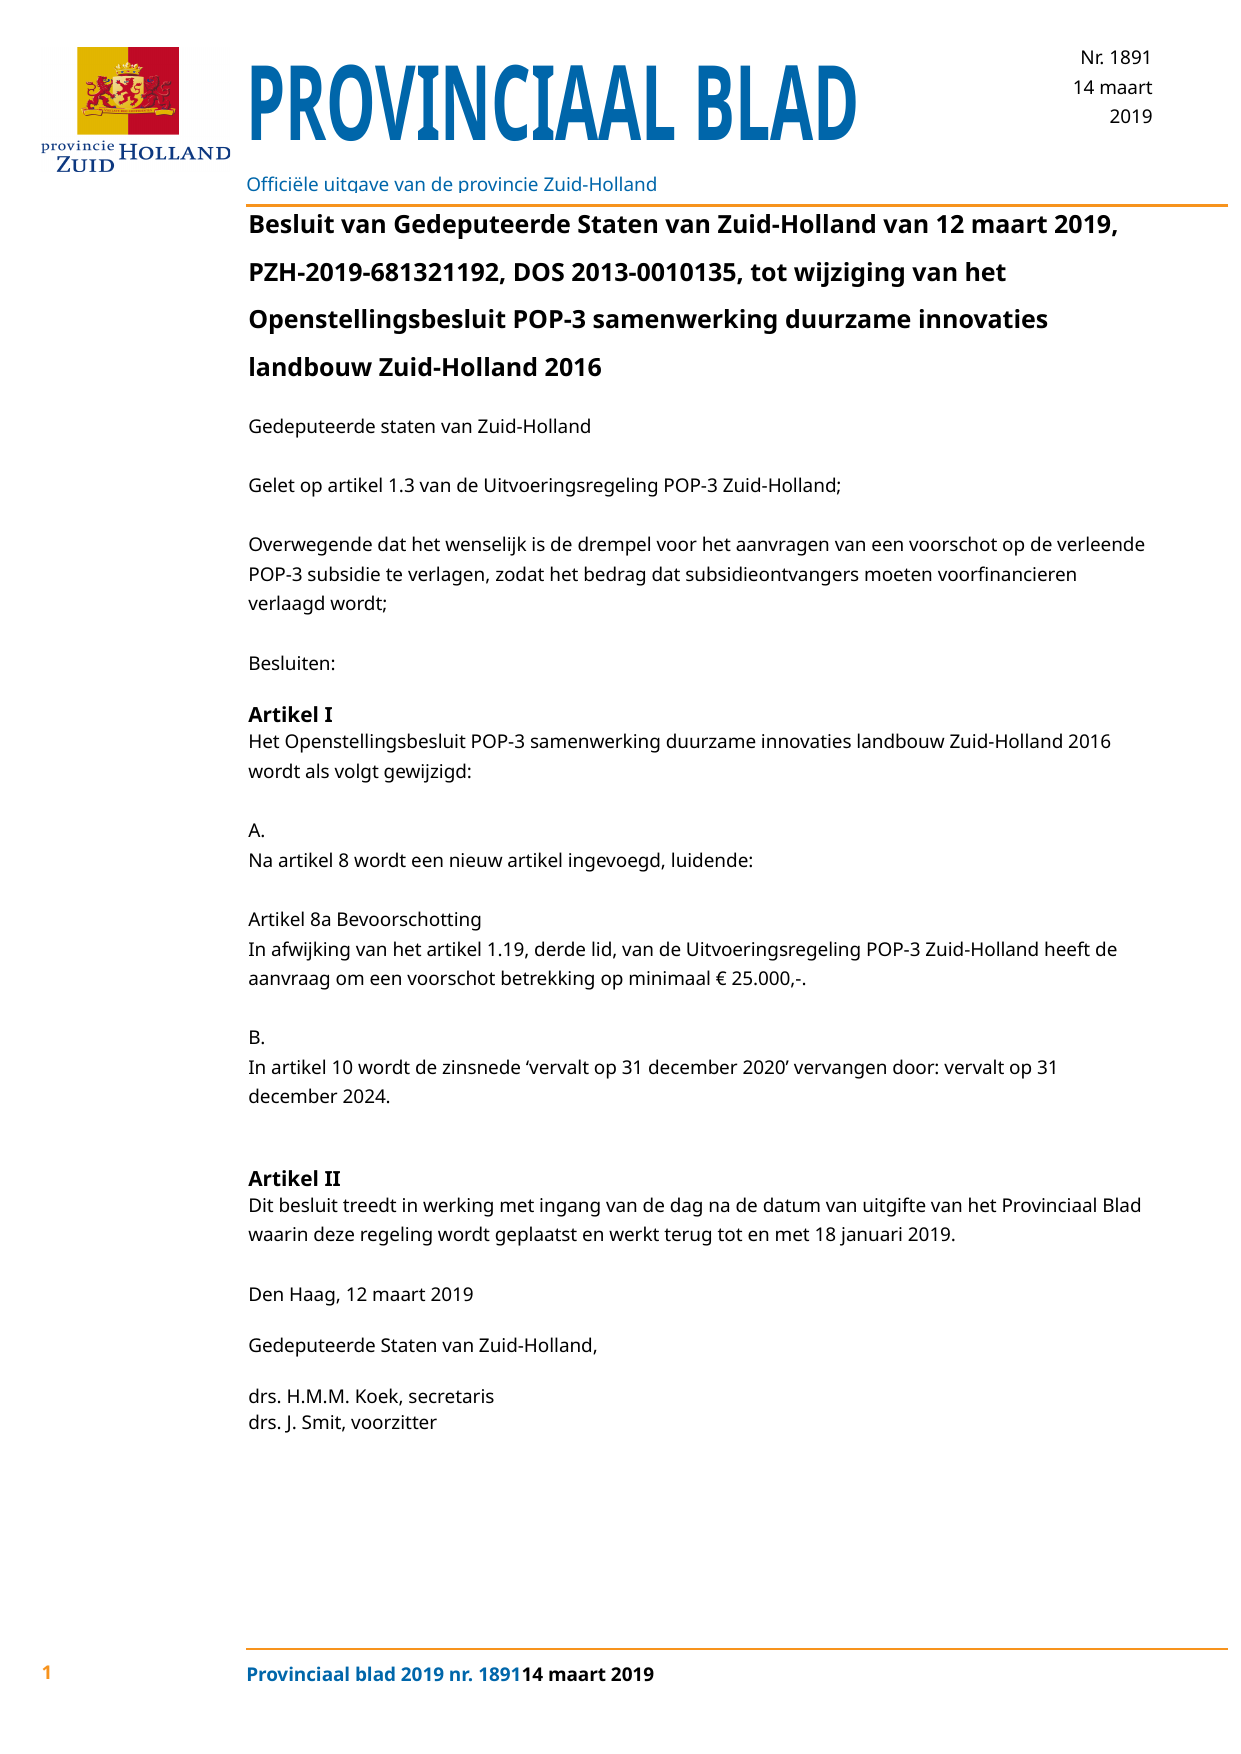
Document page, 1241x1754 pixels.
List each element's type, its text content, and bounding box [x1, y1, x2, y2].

text drs. J. Smit, voorzitter [248, 1409, 1152, 1435]
text In artikel 10 wordt de zinsnede ‘vervalt op 31 december 2020’ vervangen door: vervalt op 31 december 2024. [248, 1054, 1152, 1109]
text Het Openstellingsbesluit POP-3 samenwerking duurzame innovaties landbouw Zuid-Holland 2016 wordt als volgt gewijzigd: [248, 729, 1152, 784]
text Den Haag, 12 maart 2019 [248, 1281, 1152, 1307]
text Besluit van Gedeputeerde Staten van Zuid-Holland van 12 maart 2019, PZH-2019-681321192, DOS 2013-0010135, tot wijziging van het Openstellingsbesluit POP-3 samenwerking duurzame innovaties landbouw Zuid-Holland 2016 [248, 207, 1152, 384]
text Besluiten: [248, 650, 1152, 676]
text Overwegende dat het wenselijk is de drempel voor het aanvragen van een voorschot op de verleende POP-3 subsidie te verlagen, zodat het bedrag dat subsidieontvangers moeten voorfinancieren verlaagd wordt; [248, 531, 1152, 616]
text Artikel 8a Bevoorschotting [248, 906, 1152, 932]
picture [41, 47, 231, 172]
text Dit besluit treedt in werking met ingang van de dag na de datum van uitgifte van het Provinciaal Blad waarin deze regeling wordt geplaatst en werkt terug tot en met 18 januari 2019. [248, 1192, 1152, 1247]
text A. [248, 817, 1152, 843]
text Gedeputeerde Staten van Zuid-Holland, [248, 1332, 1152, 1358]
text B. [248, 1024, 1152, 1050]
text drs. H.M.M. Koek, secretaris [248, 1384, 1152, 1409]
text Artikel I [248, 700, 1152, 729]
text In afwijking van het artikel 1.19, derde lid, van de Uitvoeringsregeling POP-3 Zuid-Holland heeft de aanvraag om een voorschot betrekking op minimaal € 25.000,-. [248, 936, 1152, 991]
text Gelet op artikel 1.3 van de Uitvoeringsregeling POP-3 Zuid-Holland; [248, 472, 1152, 498]
text Artikel II [248, 1164, 1152, 1192]
text Gedeputeerde staten van Zuid-Holland [248, 413, 1152, 439]
text Na artikel 8 wordt een nieuw artikel ingevoegd, luidende: [248, 847, 1152, 873]
